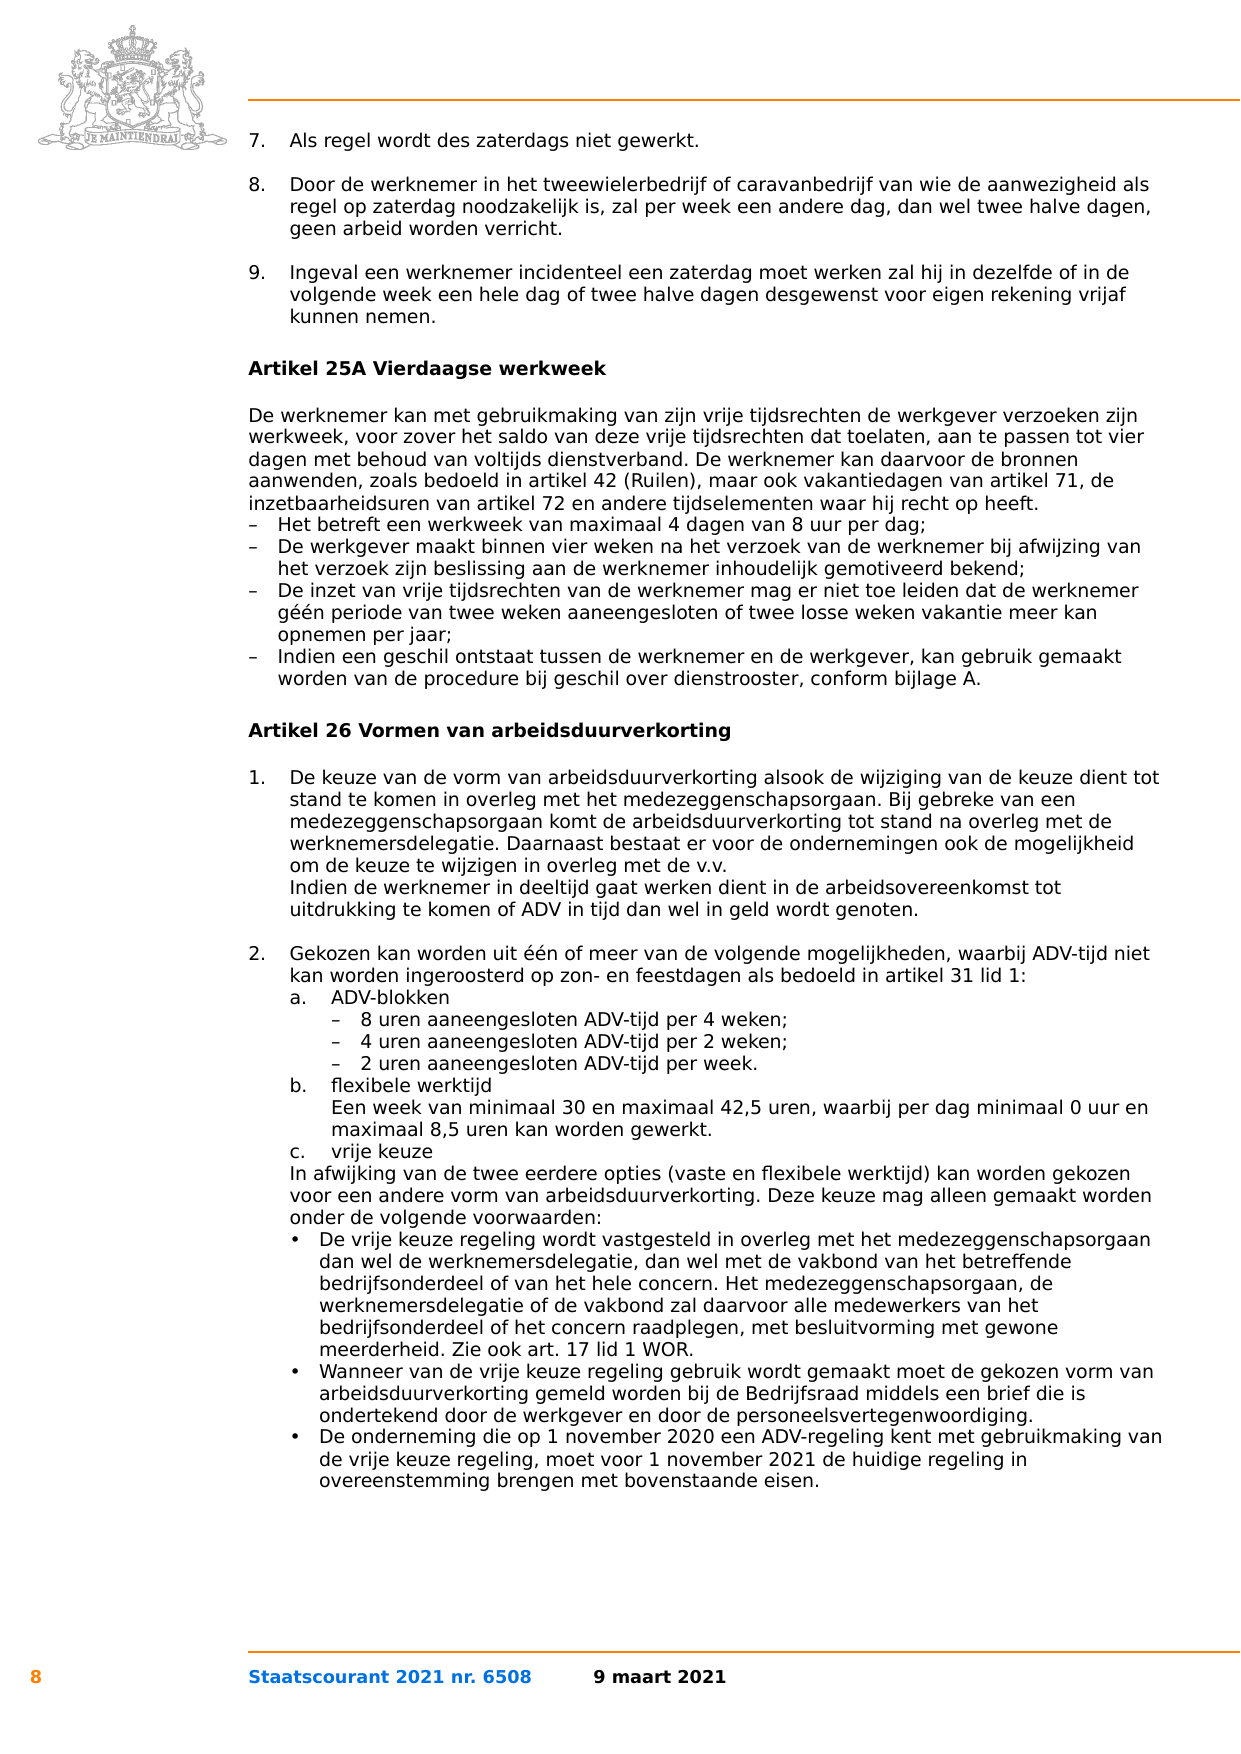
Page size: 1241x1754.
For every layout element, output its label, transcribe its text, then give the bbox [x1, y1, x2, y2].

text a. ADV-blokken [289, 987, 1163, 1009]
text • De onderneming die op 1 november 2020 een ADV-regeling kent met gebruikmaking van de vrije keuze regeling, moet voor 1 november 2021 de huidige regeling in overeenstemming brengen met bovenstaande eisen. [289, 1426, 1163, 1492]
text – 2 uren aaneengesloten ADV-tijd per week. [331, 1053, 1163, 1075]
text 7. Als regel wordt des zaterdags niet gewerkt. [248, 130, 1163, 152]
text – Het betreft een werkweek van maximaal 4 dagen van 8 uur per dag; [248, 514, 1163, 536]
text 1. De keuze van de vorm van arbeidsduurverkorting alsook de wijziging van de keuze dient tot stand te komen in overleg met het medezeggenschapsorgaan. Bij gebreke van een medezeggenschapsorgaan komt de arbeidsduurverkorting tot stand na overleg met de werknemersdelegatie. Daarnaast bestaat er voor de ondernemingen ook de mogelijkheid om de keuze te wijzigen in overleg met de v.v. [248, 767, 1163, 877]
text • Wanneer van de vrije keuze regeling gebruik wordt gemaakt moet de gekozen vorm van arbeidsduurverkorting gemeld worden bij de Bedrijfsraad middels een brief die is ondertekend door de werkgever en door de personeelsvertegenwoordiging. [289, 1361, 1163, 1426]
text 2. Gekozen kan worden uit één of meer van de volgende mogelijkheden, waarbij ADV-tijd niet kan worden ingeroosterd op zon- en feestdagen als bedoeld in artikel 31 lid 1: [248, 943, 1163, 987]
text – 4 uren aaneengesloten ADV-tijd per 2 weken; [331, 1031, 1163, 1053]
text Indien de werknemer in deeltijd gaat werken dient in de arbeidsovereenkomst tot uitdrukking te komen of ADV in tijd dan wel in geld wordt genoten. [289, 877, 1163, 921]
text – De werkgever maakt binnen vier weken na het verzoek van de werknemer bij afwijzing van het verzoek zijn beslissing aan de werknemer inhoudelijk gemotiveerd bekend; [248, 536, 1163, 580]
text De werknemer kan met gebruikmaking van zijn vrije tijdsrechten de werkgever verzoeken zijn werkweek, voor zover het saldo van deze vrije tijdsrechten dat toelaten, aan te passen tot vier dagen met behoud van voltijds dienstverband. De werknemer kan daarvoor de bronnen aanwenden, zoals bedoeld in artikel 42 (Ruilen), maar ook vakantiedagen van artikel 71, de inzetbaarheidsuren van artikel 72 en andere tijdselementen waar hij recht op heeft. [248, 404, 1163, 514]
text • De vrije keuze regeling wordt vastgesteld in overleg met het medezeggenschapsorgaan dan wel de werknemersdelegatie, dan wel met de vakbond van het betreffende bedrijfsonderdeel of van het hele concern. Het medezeggenschapsorgaan, de werknemersdelegatie of de vakbond zal daarvoor alle medewerkers van het bedrijfsonderdeel of het concern raadplegen, met besluitvorming met gewone meerderheid. Zie ook art. 17 lid 1 WOR. [289, 1229, 1163, 1361]
text In afwijking van de twee eerdere opties (vaste en flexibele werktijd) kan worden gekozen voor een andere vorm van arbeidsduurverkorting. Deze keuze mag alleen gemaakt worden onder de volgende voorwaarden: [289, 1163, 1163, 1229]
text 9. Ingeval een werknemer incidenteel een zaterdag moet werken zal hij in dezelfde of in de volgende week een hele dag of twee halve dagen desgewenst voor eigen rekening vrijaf kunnen nemen. [248, 262, 1163, 327]
subtitle Artikel 26 Vormen van arbeidsduurverkorting [248, 720, 1163, 742]
text – 8 uren aaneengesloten ADV-tijd per 4 weken; [331, 1009, 1163, 1031]
text 8. Door de werknemer in het tweewielerbedrijf of caravanbedrijf van wie de aanwezigheid als regel op zaterdag noodzakelijk is, zal per week een andere dag, dan wel twee halve dagen, geen arbeid worden verricht. [248, 174, 1163, 240]
text – De inzet van vrije tijdsrechten van de werknemer mag er niet toe leiden dat de werknemer géén periode van twee weken aaneengesloten of twee losse weken vakantie meer kan opnemen per jaar; [248, 580, 1163, 646]
text c. vrije keuze [289, 1141, 1163, 1163]
text – Indien een geschil ontstaat tussen de werknemer en de werkgever, kan gebruik gemaakt worden van de procedure bij geschil over dienstrooster, conform bijlage A. [248, 646, 1163, 690]
text Een week van minimaal 30 en maximaal 42,5 uren, waarbij per dag minimaal 0 uur en maximaal 8,5 uren kan worden gewerkt. [331, 1097, 1163, 1141]
subtitle Artikel 25A Vierdaagse werkweek [248, 357, 1163, 379]
picture [38, 25, 227, 150]
text b. flexibele werktijd [289, 1075, 1163, 1097]
